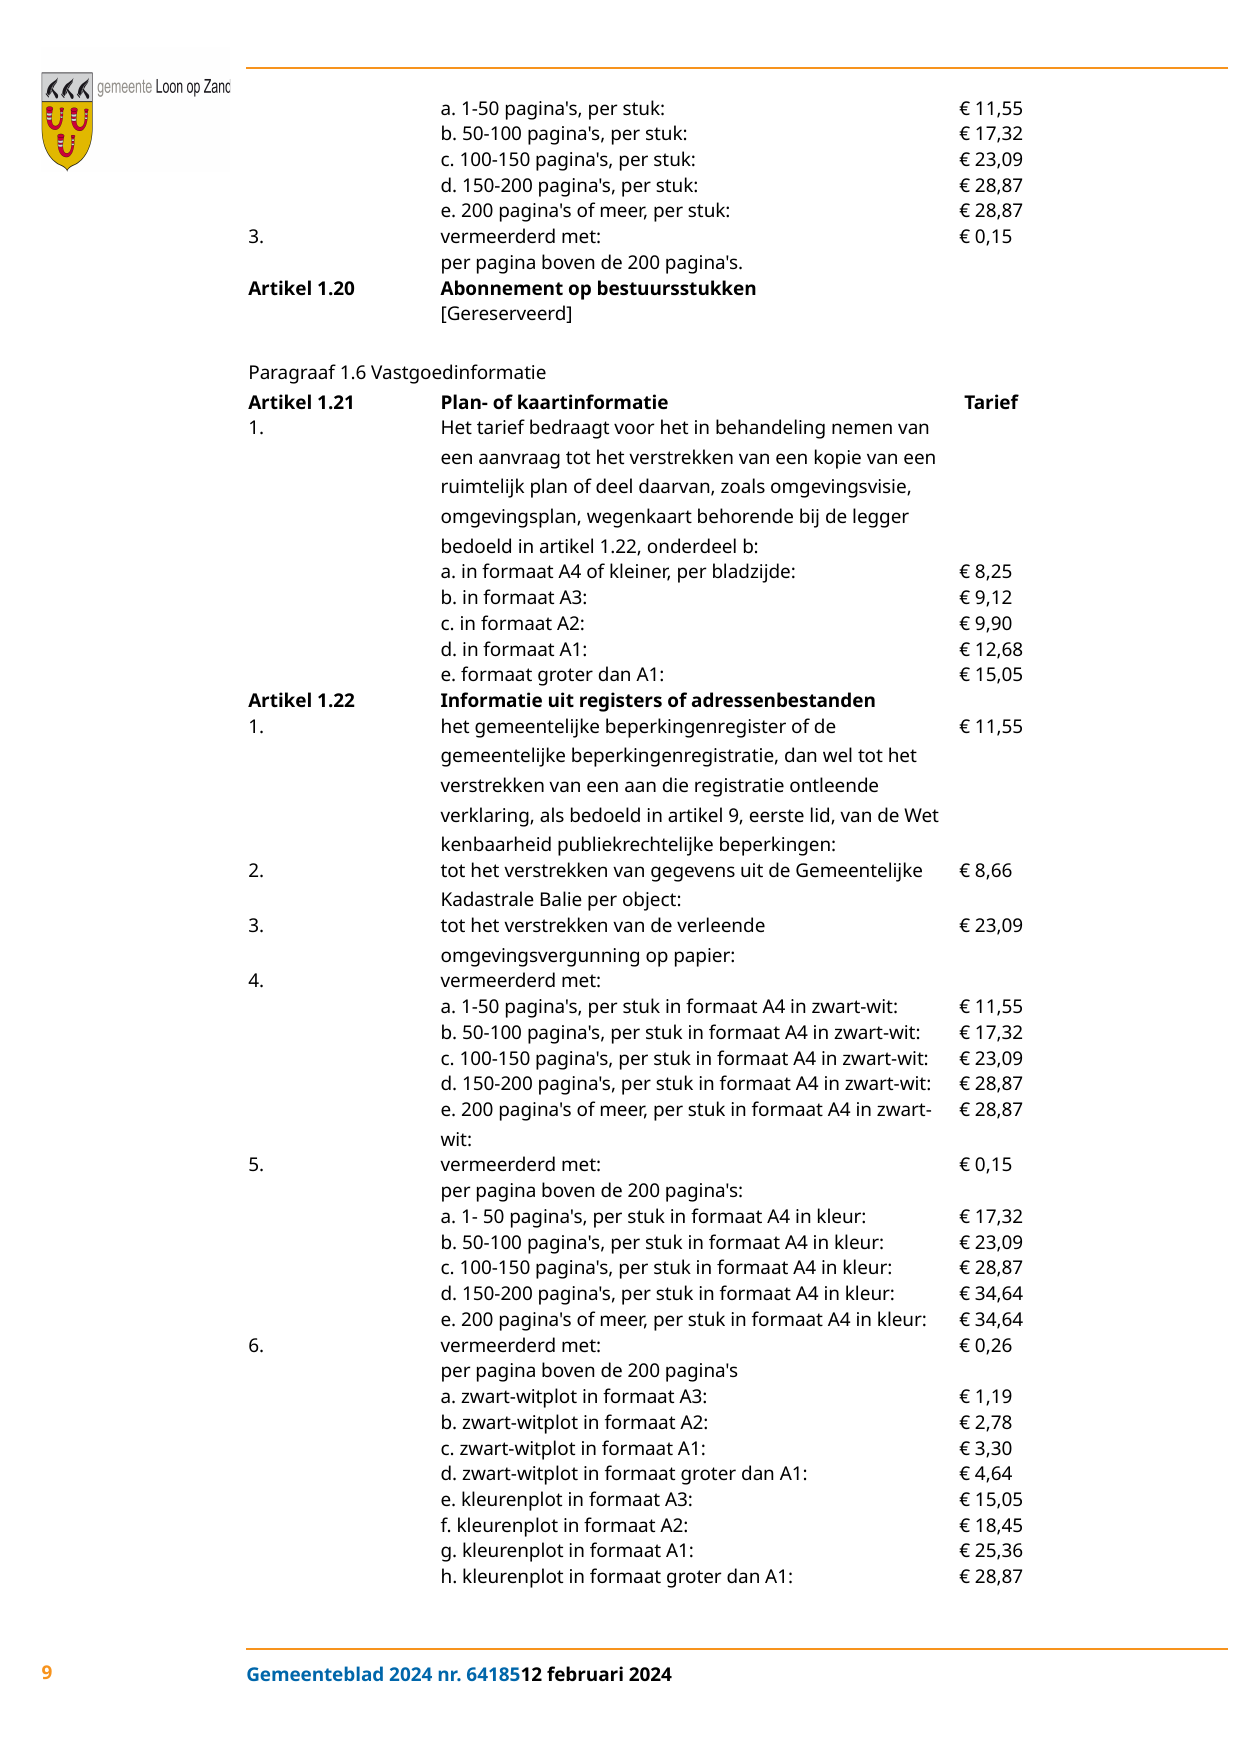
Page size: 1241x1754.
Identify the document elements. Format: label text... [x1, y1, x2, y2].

table_cell Abonnement op bestuursstukken [440, 275, 959, 301]
table_cell d. 150-200 pagina's, per stuk in formaat A4 in zwart-wit: [440, 1071, 959, 1096]
table_cell a. zwart-witplot in formaat A3: [440, 1383, 959, 1409]
table_cell € 25,36 [959, 1538, 1152, 1563]
table_cell [248, 1280, 440, 1306]
table_cell € 2,78 [959, 1409, 1152, 1435]
table_cell b. zwart-witplot in formaat A2: [440, 1409, 959, 1435]
table_cell e. kleurenplot in formaat A3: [440, 1486, 959, 1512]
table_cell Informatie uit registers of adressenbestanden [440, 687, 959, 713]
table_cell e. 200 pagina's of meer, per stuk in formaat A4 in zwart-wit: [440, 1096, 959, 1152]
table_cell € 28,87 [959, 1071, 1152, 1096]
table_cell b. 50-100 pagina's, per stuk in formaat A4 in zwart-wit: [440, 1019, 959, 1045]
table_cell d. 150-200 pagina's, per stuk in formaat A4 in kleur: [440, 1280, 959, 1306]
table_cell e. 200 pagina's of meer, per stuk: [440, 198, 959, 223]
table_cell [248, 1045, 440, 1071]
table_cell c. 100-150 pagina's, per stuk in formaat A4 in zwart-wit: [440, 1045, 959, 1071]
table_cell € 23,09 [959, 146, 1152, 172]
table_cell € 9,90 [959, 610, 1152, 636]
table_cell [248, 1486, 440, 1512]
table_cell € 28,87 [959, 172, 1152, 198]
table_cell per pagina boven de 200 pagina's: [440, 1178, 959, 1203]
table_cell € 28,87 [959, 198, 1152, 223]
table_cell [248, 1435, 440, 1460]
table_cell c. 100-150 pagina's, per stuk: [440, 146, 959, 172]
table_cell € 17,32 [959, 121, 1152, 146]
table_cell € 28,87 [959, 1096, 1152, 1152]
table_cell € 15,05 [959, 662, 1152, 687]
table_cell b. 50-100 pagina's, per stuk in formaat A4 in kleur: [440, 1229, 959, 1254]
table_cell Artikel 1.20 [248, 275, 440, 301]
table_cell [959, 687, 1152, 713]
text Paragraaf 1.6 Vastgoedinformatie [248, 359, 1152, 385]
table_cell e. formaat groter dan A1: [440, 662, 959, 687]
table_cell d. in formaat A1: [440, 636, 959, 662]
table_cell € 11,55 [959, 95, 1152, 121]
table_cell [959, 968, 1152, 993]
table_cell € 12,68 [959, 636, 1152, 662]
table_cell [248, 1096, 440, 1152]
table_cell [248, 636, 440, 662]
table_cell [248, 301, 440, 326]
table_cell a. 1-50 pagina's, per stuk in formaat A4 in zwart-wit: [440, 994, 959, 1019]
table_cell [959, 1358, 1152, 1383]
table_cell € 3,30 [959, 1435, 1152, 1460]
table_cell Het tarief bedraagt voor het in behandeling nemen van een aanvraag tot het verstrekken van een kopie van een ruimtelijk plan of deel daarvan, zoals omgevingsvisie, omgevingsplan, wegenkaart behorende bij de legger bedoeld in artikel 1.22, onderdeel b: [440, 415, 959, 559]
table_cell € 0,26 [959, 1332, 1152, 1357]
table_cell € 0,15 [959, 224, 1152, 249]
table_cell € 23,09 [959, 1229, 1152, 1254]
table_cell [959, 275, 1152, 301]
table_cell 1. [248, 415, 440, 559]
table_cell [959, 415, 1152, 559]
table_cell € 8,66 [959, 857, 1152, 912]
table_cell 2. [248, 857, 440, 912]
table_cell Artikel 1.22 [248, 687, 440, 713]
table_cell c. zwart-witplot in formaat A1: [440, 1435, 959, 1460]
table_cell a. in formaat A4 of kleiner, per bladzijde: [440, 559, 959, 584]
table_cell € 28,87 [959, 1255, 1152, 1280]
table_cell [248, 1203, 440, 1229]
table_cell [248, 172, 440, 198]
table_cell vermeerderd met: [440, 224, 959, 249]
table_cell € 23,09 [959, 913, 1152, 968]
table_cell 3. [248, 913, 440, 968]
table_cell d. 150-200 pagina's, per stuk: [440, 172, 959, 198]
table_cell [248, 1306, 440, 1332]
table_cell 4. [248, 968, 440, 993]
table_cell € 34,64 [959, 1306, 1152, 1332]
table_cell f. kleurenplot in formaat A2: [440, 1512, 959, 1538]
table_cell [959, 249, 1152, 275]
table_header Plan- of kaartinformatie [440, 389, 959, 414]
table_cell [248, 1019, 440, 1045]
table_cell [248, 1538, 440, 1563]
table_cell c. 100-150 pagina's, per stuk in formaat A4 in kleur: [440, 1255, 959, 1280]
table_cell € 28,87 [959, 1563, 1152, 1589]
table_cell € 9,12 [959, 584, 1152, 610]
table_cell d. zwart-witplot in formaat groter dan A1: [440, 1460, 959, 1486]
table_cell tot het verstrekken van gegevens uit de Gemeentelijke Kadastrale Balie per object: [440, 857, 959, 912]
table_cell g. kleurenplot in formaat A1: [440, 1538, 959, 1563]
table_cell € 15,05 [959, 1486, 1152, 1512]
table_cell € 11,55 [959, 713, 1152, 857]
table_cell [248, 994, 440, 1019]
table_cell [248, 1512, 440, 1538]
table_cell € 11,55 [959, 994, 1152, 1019]
table_cell [248, 146, 440, 172]
table_cell [959, 301, 1152, 326]
table_cell vermeerderd met: [440, 1152, 959, 1177]
table_cell a. 1- 50 pagina's, per stuk in formaat A4 in kleur: [440, 1203, 959, 1229]
picture [41, 47, 231, 172]
table_cell 6. [248, 1332, 440, 1357]
table_cell € 0,15 [959, 1152, 1152, 1177]
table_header Tarief [959, 389, 1152, 414]
table_cell [248, 198, 440, 223]
table_cell € 34,64 [959, 1280, 1152, 1306]
table_cell [248, 1255, 440, 1280]
table_cell [248, 1409, 440, 1435]
table_cell € 23,09 [959, 1045, 1152, 1071]
table_cell [248, 662, 440, 687]
table_cell h. kleurenplot in formaat groter dan A1: [440, 1563, 959, 1589]
table_cell tot het verstrekken van de verleende omgevingsvergunning op papier: [440, 913, 959, 968]
table_cell vermeerderd met: [440, 1332, 959, 1357]
table_cell [248, 1178, 440, 1203]
table_cell 3. [248, 224, 440, 249]
table_cell [248, 249, 440, 275]
table_cell [248, 584, 440, 610]
table_cell e. 200 pagina's of meer, per stuk in formaat A4 in kleur: [440, 1306, 959, 1332]
table_cell per pagina boven de 200 pagina's [440, 1358, 959, 1383]
table_cell [248, 1460, 440, 1486]
table_cell € 8,25 [959, 559, 1152, 584]
table_cell c. in formaat A2: [440, 610, 959, 636]
table_cell [248, 1358, 440, 1383]
table_cell € 1,19 [959, 1383, 1152, 1409]
table_cell [248, 121, 440, 146]
table_cell € 17,32 [959, 1019, 1152, 1045]
table_cell 5. [248, 1152, 440, 1177]
table_cell b. 50-100 pagina's, per stuk: [440, 121, 959, 146]
table_cell per pagina boven de 200 pagina's. [440, 249, 959, 275]
table_cell [248, 559, 440, 584]
table_cell € 4,64 [959, 1460, 1152, 1486]
table_cell vermeerderd met: [440, 968, 959, 993]
table_cell [248, 1383, 440, 1409]
table_header Artikel 1.21 [248, 389, 440, 414]
table_cell a. 1-50 pagina's, per stuk: [440, 95, 959, 121]
table_cell b. in formaat A3: [440, 584, 959, 610]
table_cell 1. [248, 713, 440, 857]
table_cell € 18,45 [959, 1512, 1152, 1538]
table_cell [248, 95, 440, 121]
table_cell het gemeentelijke beperkingenregister of de gemeentelijke beperkingenregistratie, dan wel tot het verstrekken van een aan die registratie ontleende verklaring, als bedoeld in artikel 9, eerste lid, van de Wet kenbaarheid publiekrechtelijke beperkingen: [440, 713, 959, 857]
table_cell € 17,32 [959, 1203, 1152, 1229]
table_cell [248, 1229, 440, 1254]
table_cell [248, 1563, 440, 1589]
table_cell [959, 1178, 1152, 1203]
table_cell [248, 1071, 440, 1096]
table_cell [248, 610, 440, 636]
table_cell [Gereserveerd] [440, 301, 959, 326]
